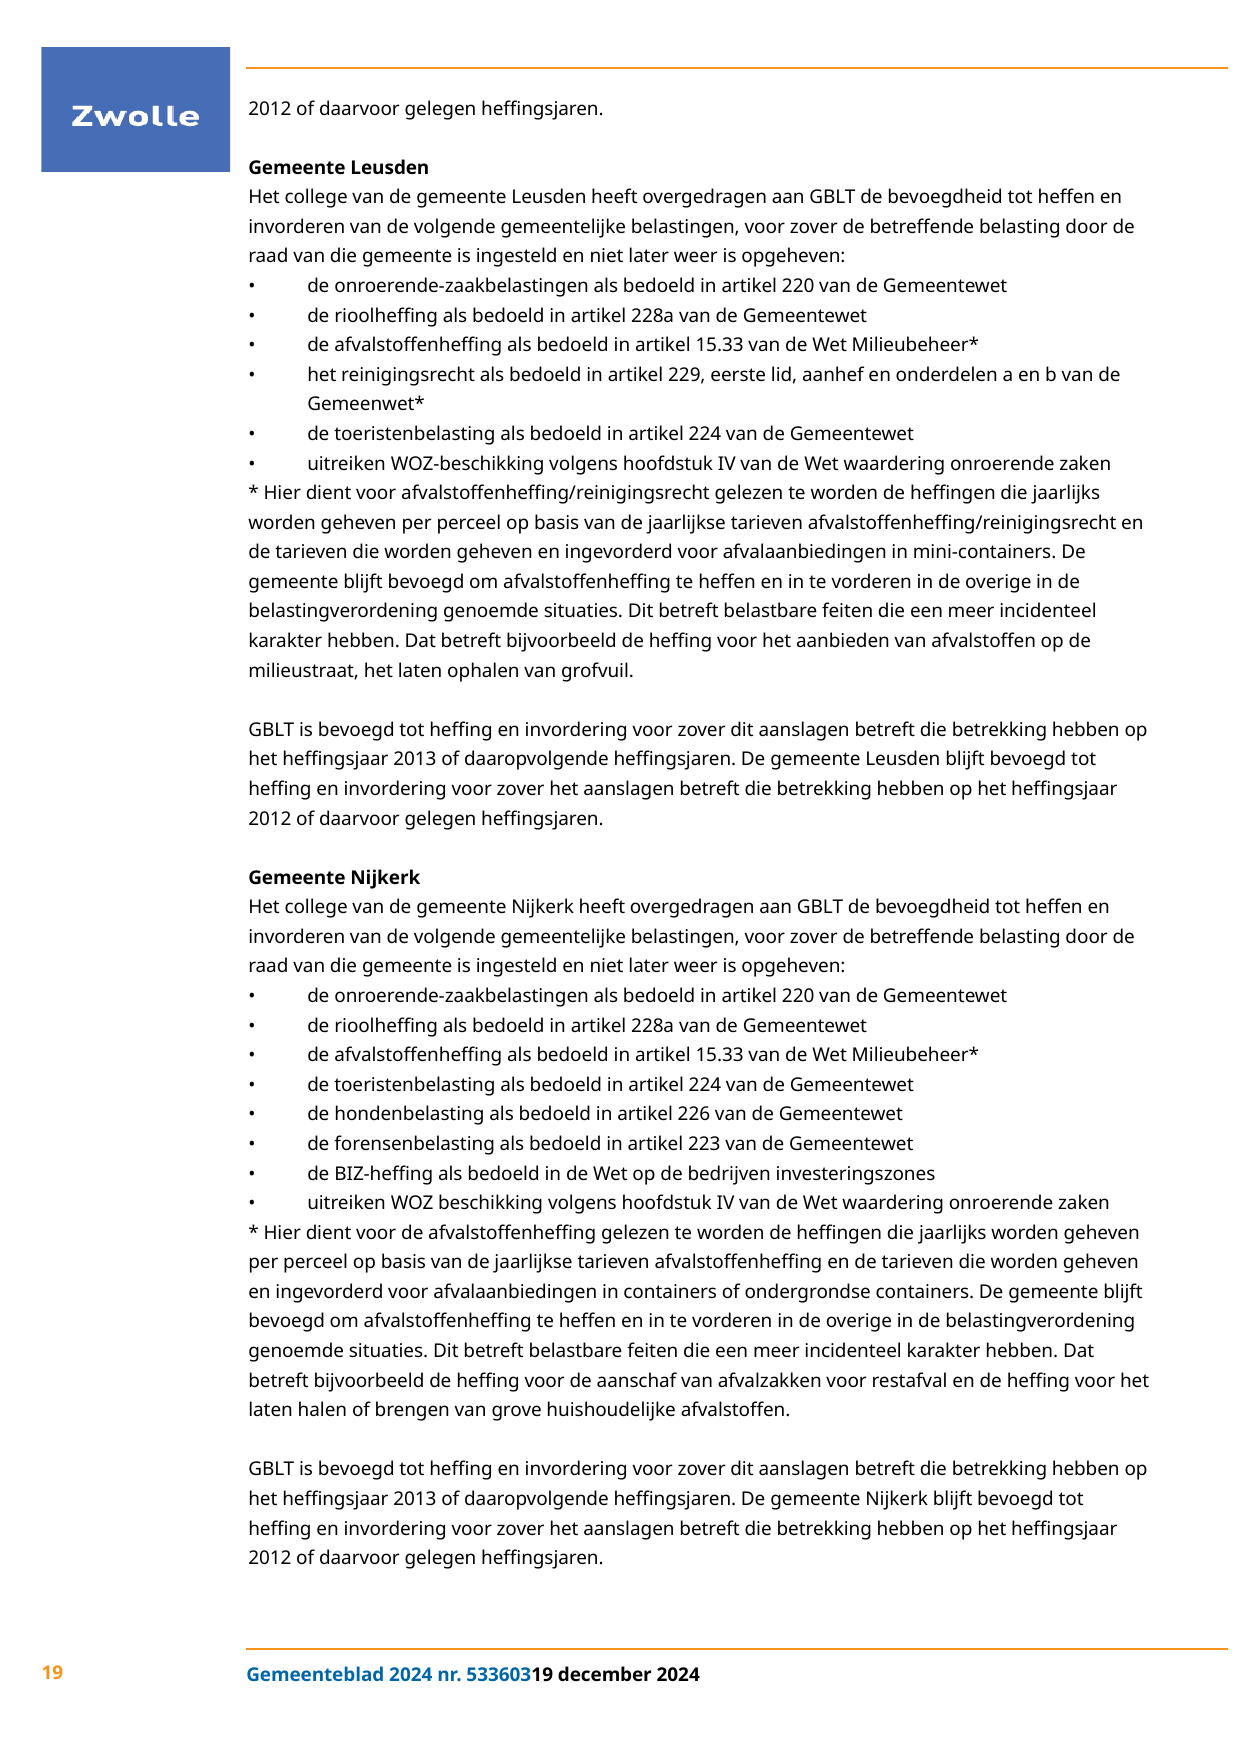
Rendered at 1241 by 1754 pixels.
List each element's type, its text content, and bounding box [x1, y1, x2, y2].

list uitreiken WOZ-beschikking volgens hoofdstuk IV van de Wet waardering onroerende zaken [248, 450, 1152, 476]
list de onroerende-zaakbelastingen als bedoeld in artikel 220 van de Gemeentewet [248, 982, 1152, 1008]
text GBLT is bevoegd tot heffing en invordering voor zover dit aanslagen betreft die betrekking hebben op het heffingsjaar 2013 of daaropvolgende heffingsjaren. De gemeente Leusden blijft bevoegd tot heffing en invordering voor zover het aanslagen betreft die betrekking hebben op het heffingsjaar 2012 of daarvoor gelegen heffingsjaren. [248, 716, 1152, 831]
text Gemeente Leusden [248, 154, 1152, 180]
list uitreiken WOZ beschikking volgens hoofdstuk IV van de Wet waardering onroerende zaken [248, 1189, 1152, 1215]
list de forensenbelasting als bedoeld in artikel 223 van de Gemeentewet [248, 1130, 1152, 1156]
list de rioolheffing als bedoeld in artikel 228a van de Gemeentewet [248, 302, 1152, 328]
text Gemeente Nijkerk [248, 864, 1152, 890]
list de hondenbelasting als bedoeld in artikel 226 van de Gemeentewet [248, 1101, 1152, 1126]
list de onroerende-zaakbelastingen als bedoeld in artikel 220 van de Gemeentewet [248, 272, 1152, 298]
text 2012 of daarvoor gelegen heffingsjaren. [248, 95, 1152, 121]
text * Hier dient voor de afvalstoffenheffing gelezen te worden de heffingen die jaarlijks worden geheven per perceel op basis van de jaarlijkse tarieven afvalstoffenheffing en de tarieven die worden geheven en ingevorderd voor afvalaanbiedingen in containers of ondergrondse containers. De gemeente blijft bevoegd om afvalstoffenheffing te heffen en in te vorderen in de overige in de belastingverordening genoemde situaties. Dit betreft belastbare feiten die een meer incidenteel karakter hebben. Dat betreft bijvoorbeeld de heffing voor de aanschaf van afvalzakken voor restafval en de heffing voor het laten halen of brengen van grove huishoudelijke afvalstoffen. [248, 1219, 1152, 1422]
list de toeristenbelasting als bedoeld in artikel 224 van de Gemeentewet [248, 420, 1152, 446]
text Het college van de gemeente Nijkerk heeft overgedragen aan GBLT de bevoegdheid tot heffen en invorderen van de volgende gemeentelijke belastingen, voor zover de betreffende belasting door de raad van die gemeente is ingesteld en niet later weer is opgeheven: [248, 893, 1152, 978]
picture [41, 47, 231, 172]
list de BIZ-heffing als bedoeld in de Wet op de bedrijven investeringszones [248, 1160, 1152, 1186]
list de rioolheffing als bedoeld in artikel 228a van de Gemeentewet [248, 1012, 1152, 1038]
list de toeristenbelasting als bedoeld in artikel 224 van de Gemeentewet [248, 1071, 1152, 1097]
text * Hier dient voor afvalstoffenheffing/reinigingsrecht gelezen te worden de heffingen die jaarlijks worden geheven per perceel op basis van de jaarlijkse tarieven afvalstoffenheffing/reinigingsrecht en de tarieven die worden geheven en ingevorderd voor afvalaanbiedingen in mini-containers. De gemeente blijft bevoegd om afvalstoffenheffing te heffen en in te vorderen in de overige in de belastingverordening genoemde situaties. Dit betreft belastbare feiten die een meer incidenteel karakter hebben. Dat betreft bijvoorbeeld de heffing voor het aanbieden van afvalstoffen op de milieustraat, het laten ophalen van grofvuil. [248, 479, 1152, 683]
list de afvalstoffenheffing als bedoeld in artikel 15.33 van de Wet Milieubeheer* [248, 331, 1152, 357]
text GBLT is bevoegd tot heffing en invordering voor zover dit aanslagen betreft die betrekking hebben op het heffingsjaar 2013 of daaropvolgende heffingsjaren. De gemeente Nijkerk blijft bevoegd tot heffing en invordering voor zover het aanslagen betreft die betrekking hebben op het heffingsjaar 2012 of daarvoor gelegen heffingsjaren. [248, 1456, 1152, 1570]
list de afvalstoffenheffing als bedoeld in artikel 15.33 van de Wet Milieubeheer* [248, 1041, 1152, 1067]
text Het college van de gemeente Leusden heeft overgedragen aan GBLT de bevoegdheid tot heffen en invorderen van de volgende gemeentelijke belastingen, voor zover de betreffende belasting door de raad van die gemeente is ingesteld en niet later weer is opgeheven: [248, 183, 1152, 268]
list het reinigingsrecht als bedoeld in artikel 229, eerste lid, aanhef en onderdelen a en b van de Gemeenwet* [248, 361, 1152, 416]
